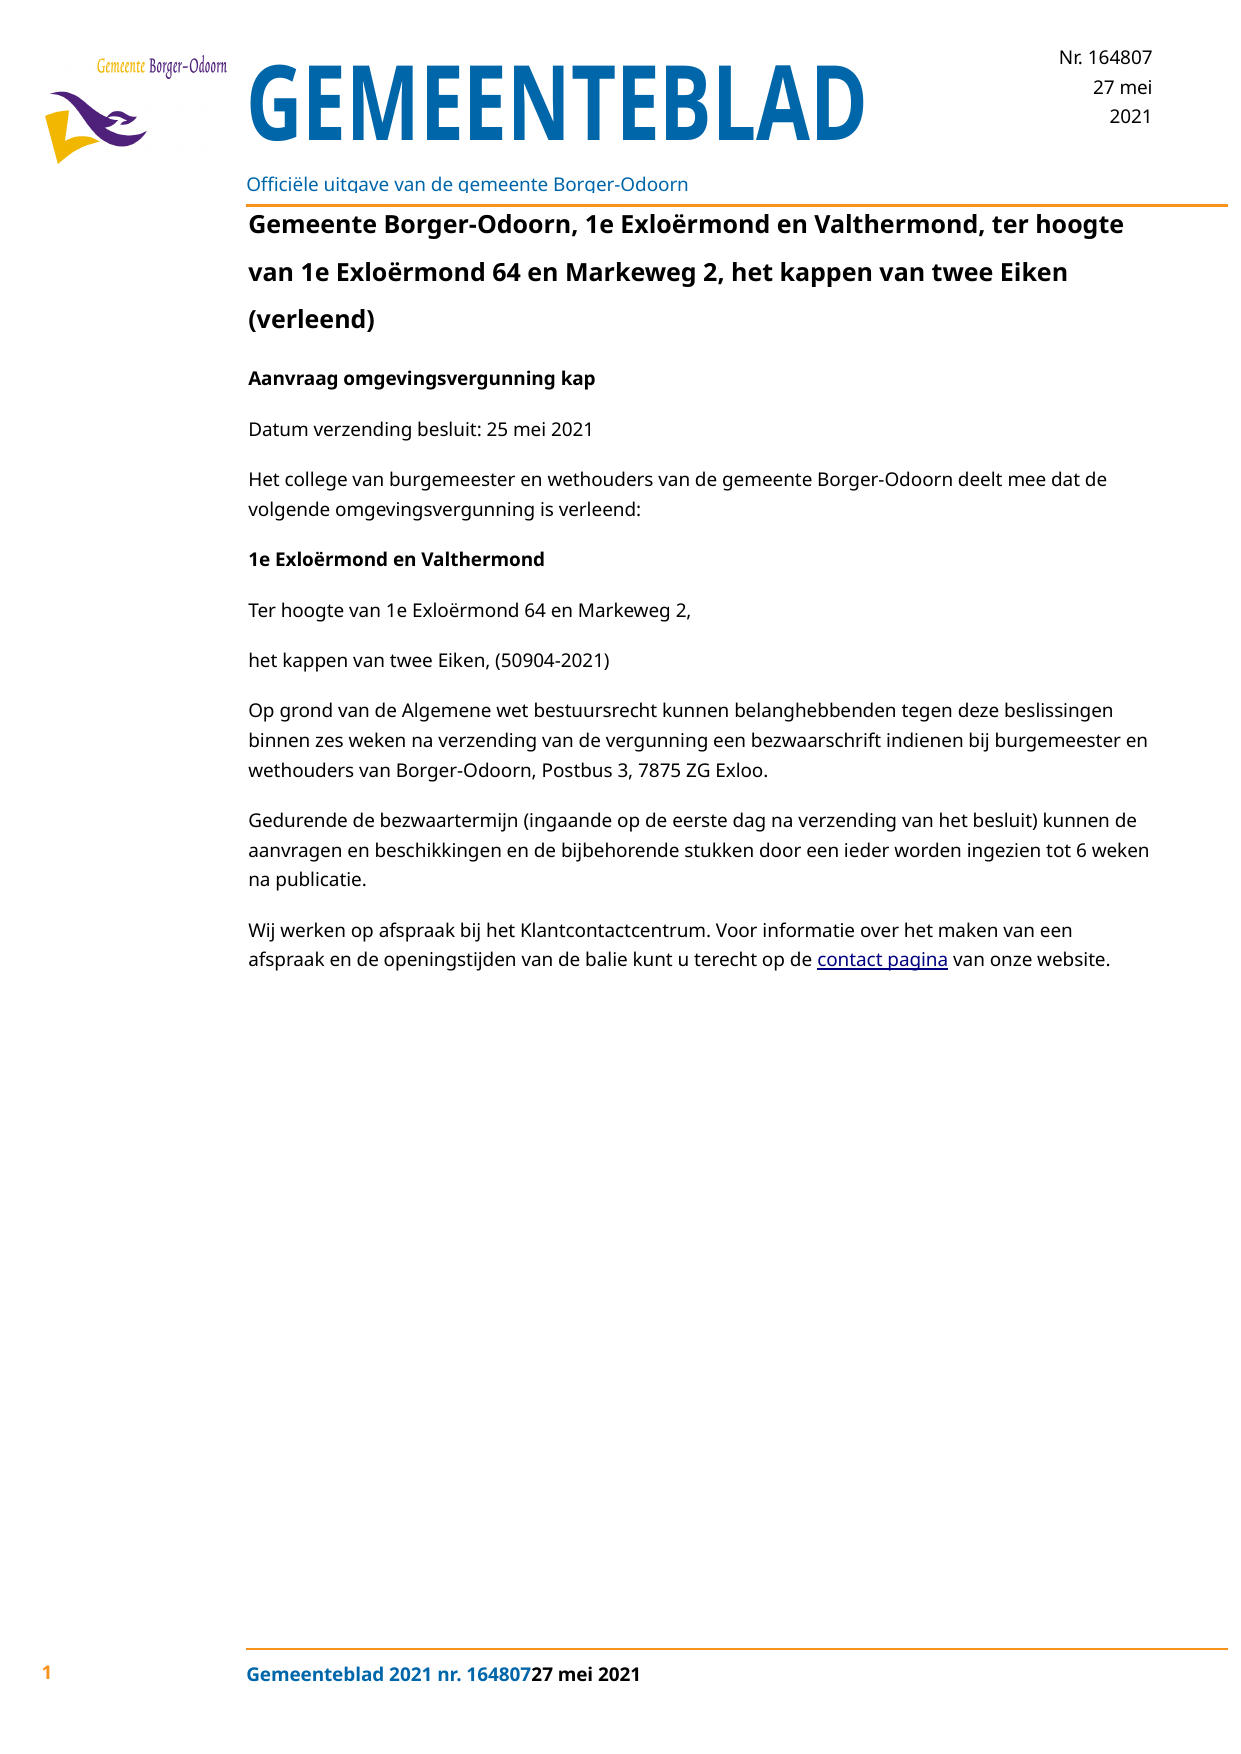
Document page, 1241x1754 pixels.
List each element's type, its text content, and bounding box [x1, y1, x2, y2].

text het kappen van twee Eiken, (50904-2021) [248, 647, 1152, 673]
text Gemeente Borger-Odoorn, 1e Exloërmond en Valthermond, ter hoogte van 1e Exloërmond 64 en Markeweg 2, het kappen van twee Eiken (verleend) [248, 207, 1152, 336]
text Aanvraag omgevingsvergunning kap [248, 366, 1152, 391]
text 1e Exloërmond en Valthermond [248, 546, 1152, 572]
picture [41, 47, 231, 172]
text Gedurende de bezwaartermijn (ingaande op de eerste dag na verzending van het besluit) kunnen de aanvragen en beschikkingen en de bijbehorende stukken door een ieder worden ingezien tot 6 weken na publicatie. [248, 807, 1152, 892]
text Datum verzending besluit: 25 mei 2021 [248, 416, 1152, 442]
text Wij werken op afspraak bij het Klantcontactcentrum. Voor informatie over het maken van een afspraak en de openingstijden van de balie kunt u terecht op de contact pagina van onze website. [248, 917, 1152, 972]
text Het college van burgemeester en wethouders van de gemeente Borger-Odoorn deelt mee dat de volgende omgevingsvergunning is verleend: [248, 466, 1152, 522]
text Op grond van de Algemene wet bestuursrecht kunnen belanghebbenden tegen deze beslissingen binnen zes weken na verzending van de vergunning een bezwaarschrift indienen bij burgemeester en wethouders van Borger-Odoorn, Postbus 3, 7875 ZG Exloo. [248, 698, 1152, 782]
text Ter hoogte van 1e Exloërmond 64 en Markeweg 2, [248, 597, 1152, 622]
